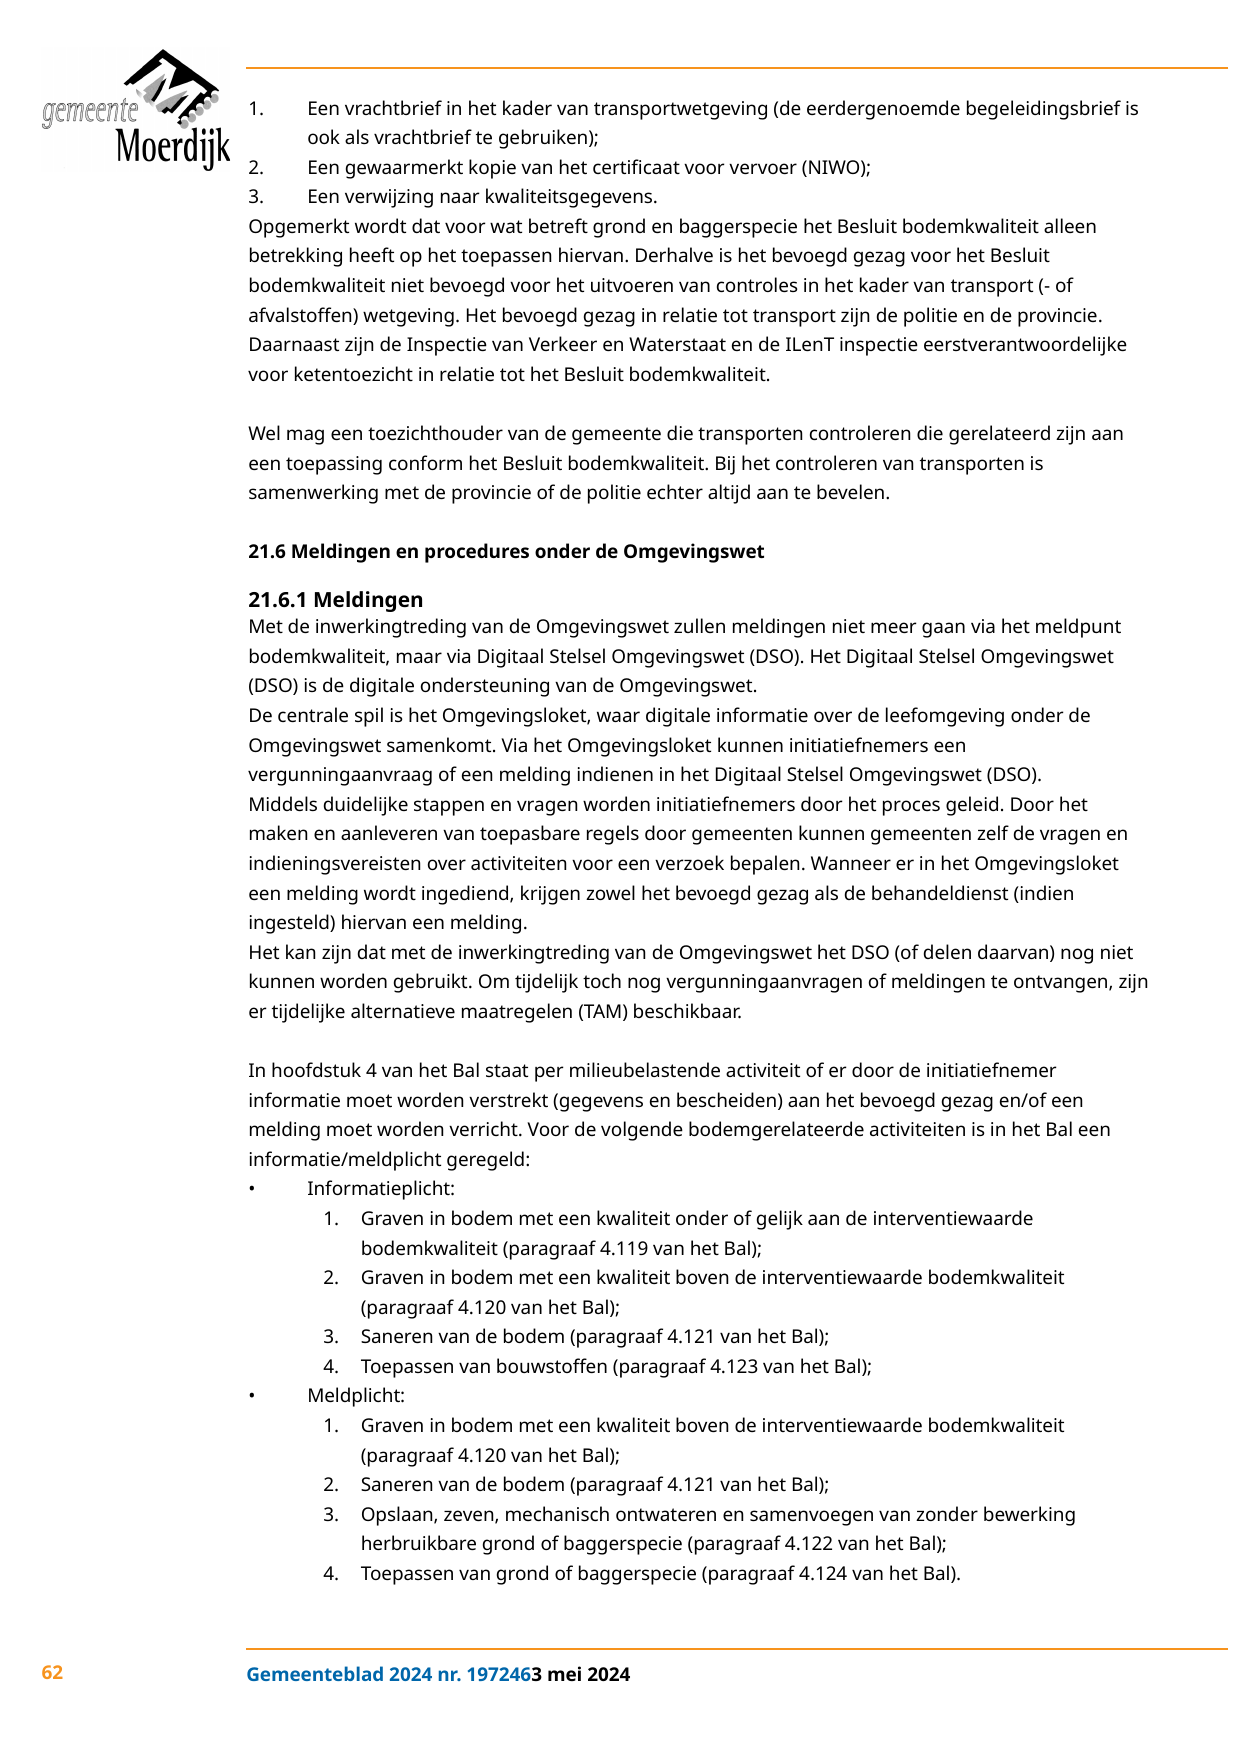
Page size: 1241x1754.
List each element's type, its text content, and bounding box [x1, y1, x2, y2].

list Opslaan, zeven, mechanisch ontwateren en samenvoegen van zonder bewerking herbruikbare grond of baggerspecie (paragraaf 4.122 van het Bal); [323, 1501, 1152, 1556]
text Opgemerkt wordt dat voor wat betreft grond en baggerspecie het Besluit bodemkwaliteit alleen betrekking heeft op het toepassen hiervan. Derhalve is het bevoegd gezag voor het Besluit bodemkwaliteit niet bevoegd voor het uitvoeren van controles in het kader van transport (- of afvalstoffen) wetgeving. Het bevoegd gezag in relatie tot transport zijn de politie en de provincie. Daarnaast zijn de Inspectie van Verkeer en Waterstaat en de ILenT inspectie eerstverantwoordelijke voor ketentoezicht in relatie tot het Besluit bodemkwaliteit. [248, 213, 1152, 387]
list Graven in bodem met een kwaliteit boven de interventiewaarde bodemkwaliteit (paragraaf 4.120 van het Bal); [323, 1264, 1152, 1320]
list Een gewaarmerkt kopie van het certificaat voor vervoer (NIWO); [248, 154, 1152, 180]
list Informatieplicht: [248, 1176, 1152, 1201]
list Meldplicht: [248, 1383, 1152, 1408]
list Saneren van de bodem (paragraaf 4.121 van het Bal); [323, 1323, 1152, 1349]
list Saneren van de bodem (paragraaf 4.121 van het Bal); [323, 1471, 1152, 1497]
text Wel mag een toezichthouder van de gemeente die transporten controleren die gerelateerd zijn aan een toepassing conform het Besluit bodemkwaliteit. Bij het controleren van transporten is samenwerking met de provincie of de politie echter altijd aan te bevelen. [248, 420, 1152, 505]
text In hoofdstuk 4 van het Bal staat per milieubelastende activiteit of er door de initiatiefnemer informatie moet worden verstrekt (gegevens en bescheiden) aan het bevoegd gezag en/of een melding moet worden verricht. Voor de volgende bodemgerelateerde activiteiten is in het Bal een informatie/meldplicht geregeld: [248, 1057, 1152, 1172]
text De centrale spil is het Omgevingsloket, waar digitale informatie over de leefomgeving onder de Omgevingswet samenkomt. Via het Omgevingsloket kunnen initiatiefnemers een vergunningaanvraag of een melding indienen in het Digitaal Stelsel Omgevingswet (DSO). [248, 702, 1152, 787]
list Toepassen van bouwstoffen (paragraaf 4.123 van het Bal); [323, 1353, 1152, 1379]
list Graven in bodem met een kwaliteit onder of gelijk aan de interventiewaarde bodemkwaliteit (paragraaf 4.119 van het Bal); [323, 1205, 1152, 1261]
list Graven in bodem met een kwaliteit boven de interventiewaarde bodemkwaliteit (paragraaf 4.120 van het Bal); [323, 1412, 1152, 1468]
list Een vrachtbrief in het kader van transportwetgeving (de eerdergenoemde begeleidingsbrief is ook als vrachtbrief te gebruiken); [248, 95, 1152, 150]
picture [41, 47, 231, 172]
text 21.6.1 Meldingen [248, 585, 1152, 613]
list Toepassen van grond of baggerspecie (paragraaf 4.124 van het Bal). [323, 1560, 1152, 1586]
text 21.6 Meldingen en procedures onder de Omgevingswet [248, 538, 1152, 564]
text Het kan zijn dat met de inwerkingtreding van de Omgevingswet het DSO (of delen daarvan) nog niet kunnen worden gebruikt. Om tijdelijk toch nog vergunningaanvragen of meldingen te ontvangen, zijn er tijdelijke alternatieve maatregelen (TAM) beschikbaar. [248, 939, 1152, 1024]
list Een verwijzing naar kwaliteitsgegevens. [248, 183, 1152, 209]
text Met de inwerkingtreding van de Omgevingswet zullen meldingen niet meer gaan via het meldpunt bodemkwaliteit, maar via Digitaal Stelsel Omgevingswet (DSO). Het Digitaal Stelsel Omgevingswet (DSO) is de digitale ondersteuning van de Omgevingswet. [248, 613, 1152, 698]
text Middels duidelijke stappen en vragen worden initiatiefnemers door het proces geleid. Door het maken en aanleveren van toepasbare regels door gemeenten kunnen gemeenten zelf de vragen en indieningsvereisten over activiteiten voor een verzoek bepalen. Wanneer er in het Omgevingsloket een melding wordt ingediend, krijgen zowel het bevoegd gezag als de behandeldienst (indien ingesteld) hiervan een melding. [248, 791, 1152, 935]
